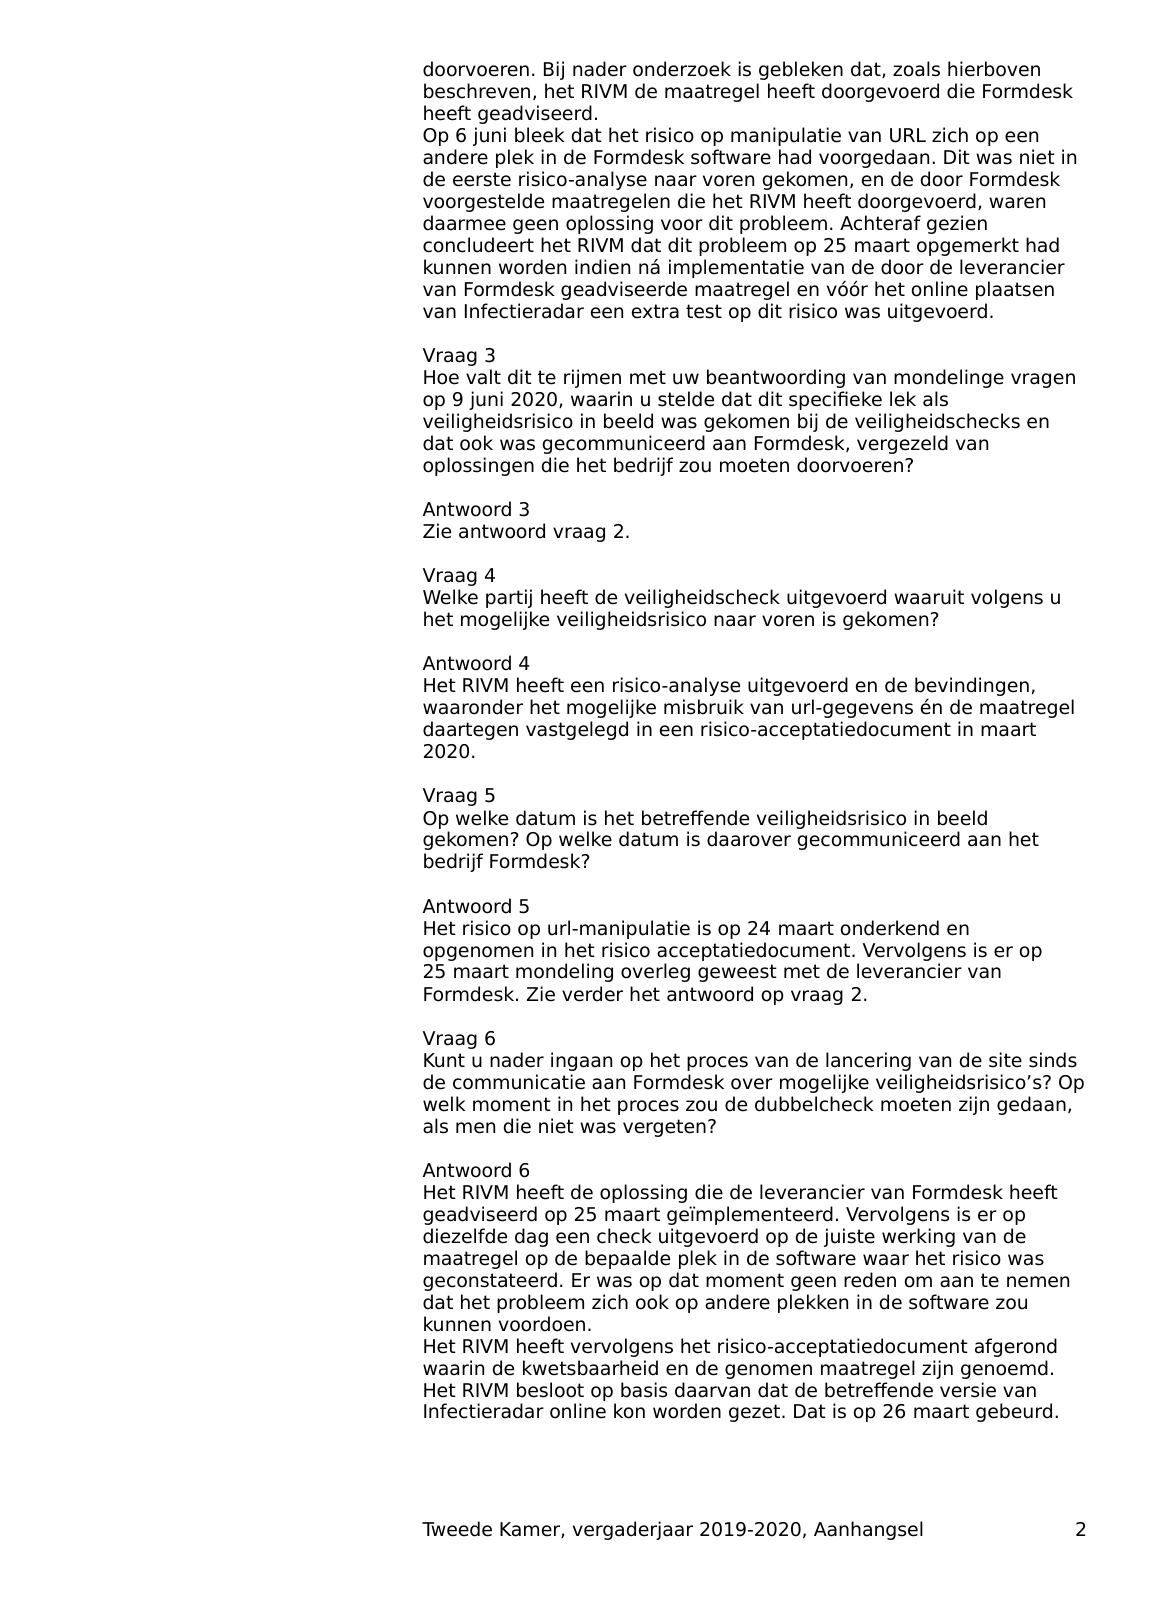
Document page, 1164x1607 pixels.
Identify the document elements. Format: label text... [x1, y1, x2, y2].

text Antwoord 4 [422, 653, 1087, 675]
text Vraag 4 [422, 565, 1087, 587]
text Vraag 6 [422, 1028, 1087, 1049]
text doorvoeren. Bij nader onderzoek is gebleken dat, zoals hierboven beschreven, het RIVM de maatregel heeft doorgevoerd die Formdesk heeft geadviseerd. [422, 59, 1087, 125]
text Welke partij heeft de veiligheidscheck uitgevoerd waaruit volgens u het mogelijke veiligheidsrisico naar voren is gekomen? [422, 587, 1087, 631]
text Vraag 3 [422, 345, 1087, 367]
text Zie antwoord vraag 2. [422, 521, 1087, 543]
text Antwoord 6 [422, 1160, 1087, 1182]
text Het RIVM heeft vervolgens het risico-acceptatiedocument afgerond waarin de kwetsbaarheid en de genomen maatregel zijn genoemd. [422, 1336, 1087, 1379]
text Hoe valt dit te rijmen met uw beantwoording van mondelinge vragen op 9 juni 2020, waarin u stelde dat dit specifieke lek als veiligheidsrisico in beeld was gekomen bij de veiligheidschecks en dat ook was gecommuniceerd aan Formdesk, vergezeld van oplossingen die het bedrijf zou moeten doorvoeren? [422, 367, 1087, 477]
text Het risico op url-manipulatie is op 24 maart onderkend en opgenomen in het risico acceptatiedocument. Vervolgens is er op 25 maart mondeling overleg geweest met de leverancier van Formdesk. Zie verder het antwoord op vraag 2. [422, 917, 1087, 1005]
text Kunt u nader ingaan op het proces van de lancering van de site sinds de communicatie aan Formdesk over mogelijke veiligheidsrisico’s? Op welk moment in het proces zou de dubbelcheck moeten zijn gedaan, als men die niet was vergeten? [422, 1049, 1087, 1137]
text Antwoord 3 [422, 499, 1087, 521]
text Het RIVM heeft een risico-analyse uitgevoerd en de bevindingen, waaronder het mogelijke misbruik van url-gegevens én de maatregel daartegen vastgelegd in een risico-acceptatiedocument in maart 2020. [422, 675, 1087, 763]
text Vraag 5 [422, 785, 1087, 807]
text Het RIVM heeft de oplossing die de leverancier van Formdesk heeft geadviseerd op 25 maart geïmplementeerd. Vervolgens is er op diezelfde dag een check uitgevoerd op de juiste werking van de maatregel op de bepaalde plek in de software waar het risico was geconstateerd. Er was op dat moment geen reden om aan te nemen dat het probleem zich ook op andere plekken in de software zou kunnen voordoen. [422, 1182, 1087, 1336]
text Op welke datum is het betreffende veiligheidsrisico in beeld gekomen? Op welke datum is daarover gecommuniceerd aan het bedrijf Formdesk? [422, 807, 1087, 873]
text Op 6 juni bleek dat het risico op manipulatie van URL zich op een andere plek in de Formdesk software had voorgedaan. Dit was niet in de eerste risico-analyse naar voren gekomen, en de door Formdesk voorgestelde maatregelen die het RIVM heeft doorgevoerd, waren daarmee geen oplossing voor dit probleem. Achteraf gezien concludeert het RIVM dat dit probleem op 25 maart opgemerkt had kunnen worden indien ná implementatie van de door de leverancier van Formdesk geadviseerde maatregel en vóór het online plaatsen van Infectieradar een extra test op dit risico was uitgevoerd. [422, 125, 1087, 323]
text Het RIVM besloot op basis daarvan dat de betreffende versie van Infectieradar online kon worden gezet. Dat is op 26 maart gebeurd. [422, 1379, 1087, 1423]
text Antwoord 5 [422, 896, 1087, 917]
